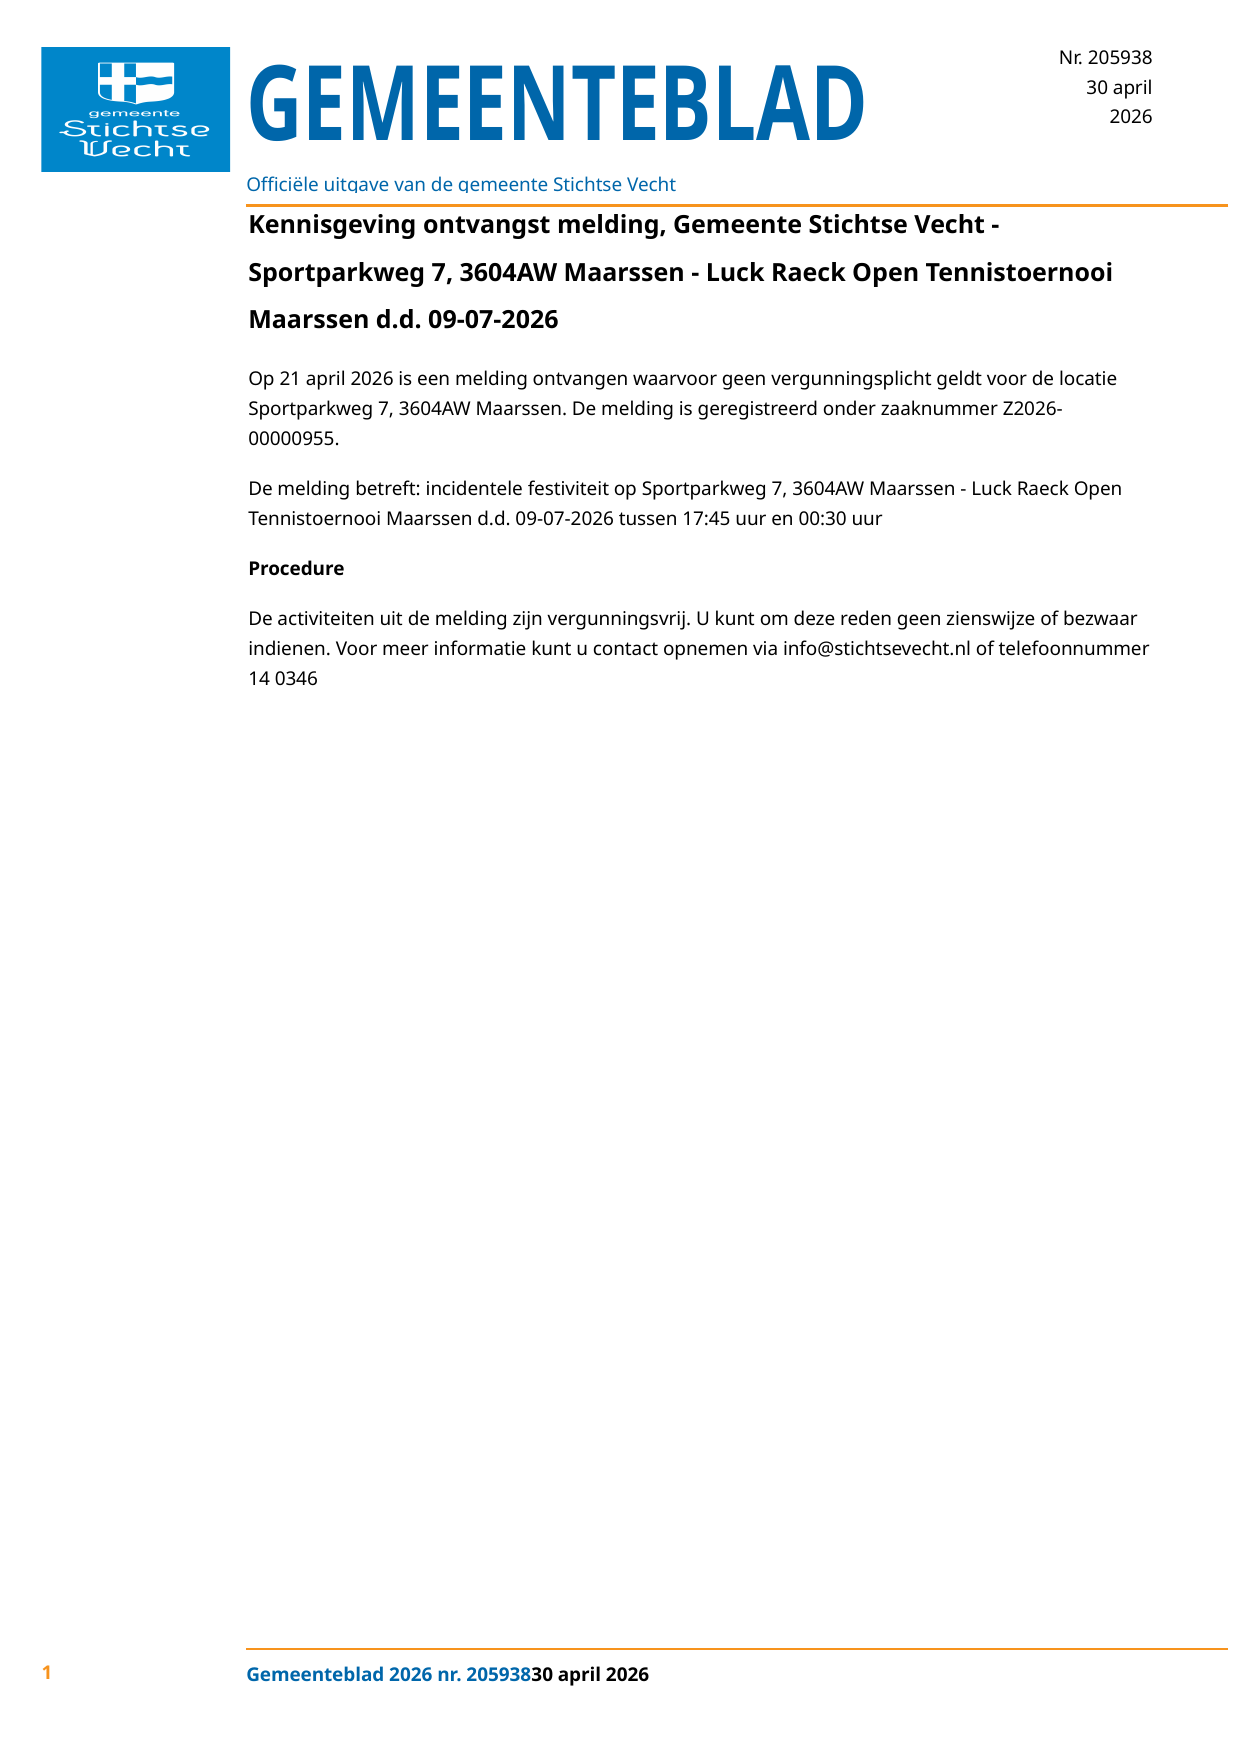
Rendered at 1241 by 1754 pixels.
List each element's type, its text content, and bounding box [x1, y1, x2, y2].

text Kennisgeving ontvangst melding, Gemeente Stichtse Vecht - Sportparkweg 7, 3604AW Maarssen - Luck Raeck Open Tennistoernooi Maarssen d.d. 09-07-2026 [248, 207, 1152, 336]
text Op 21 april 2026 is een melding ontvangen waarvoor geen vergunningsplicht geldt voor de locatie Sportparkweg 7, 3604AW Maarssen. De melding is geregistreerd onder zaaknummer Z2026-00000955. [248, 366, 1152, 450]
text Procedure [248, 555, 1152, 581]
picture [99, 63, 135, 101]
text De melding betreft: incidentele festiviteit op Sportparkweg 7, 3604AW Maarssen - Luck Raeck Open Tennistoernooi Maarssen d.d. 09-07-2026 tussen 17:45 uur en 00:30 uur [248, 475, 1152, 530]
text De activiteiten uit de melding zijn vergunningsvrij. U kunt om deze reden geen zienswijze of bezwaar indienen. Voor meer informatie kunt u contact opnemen via info@stichtsevecht.nl of telefoonnummer 14 0346 [248, 606, 1152, 690]
picture [137, 63, 174, 103]
